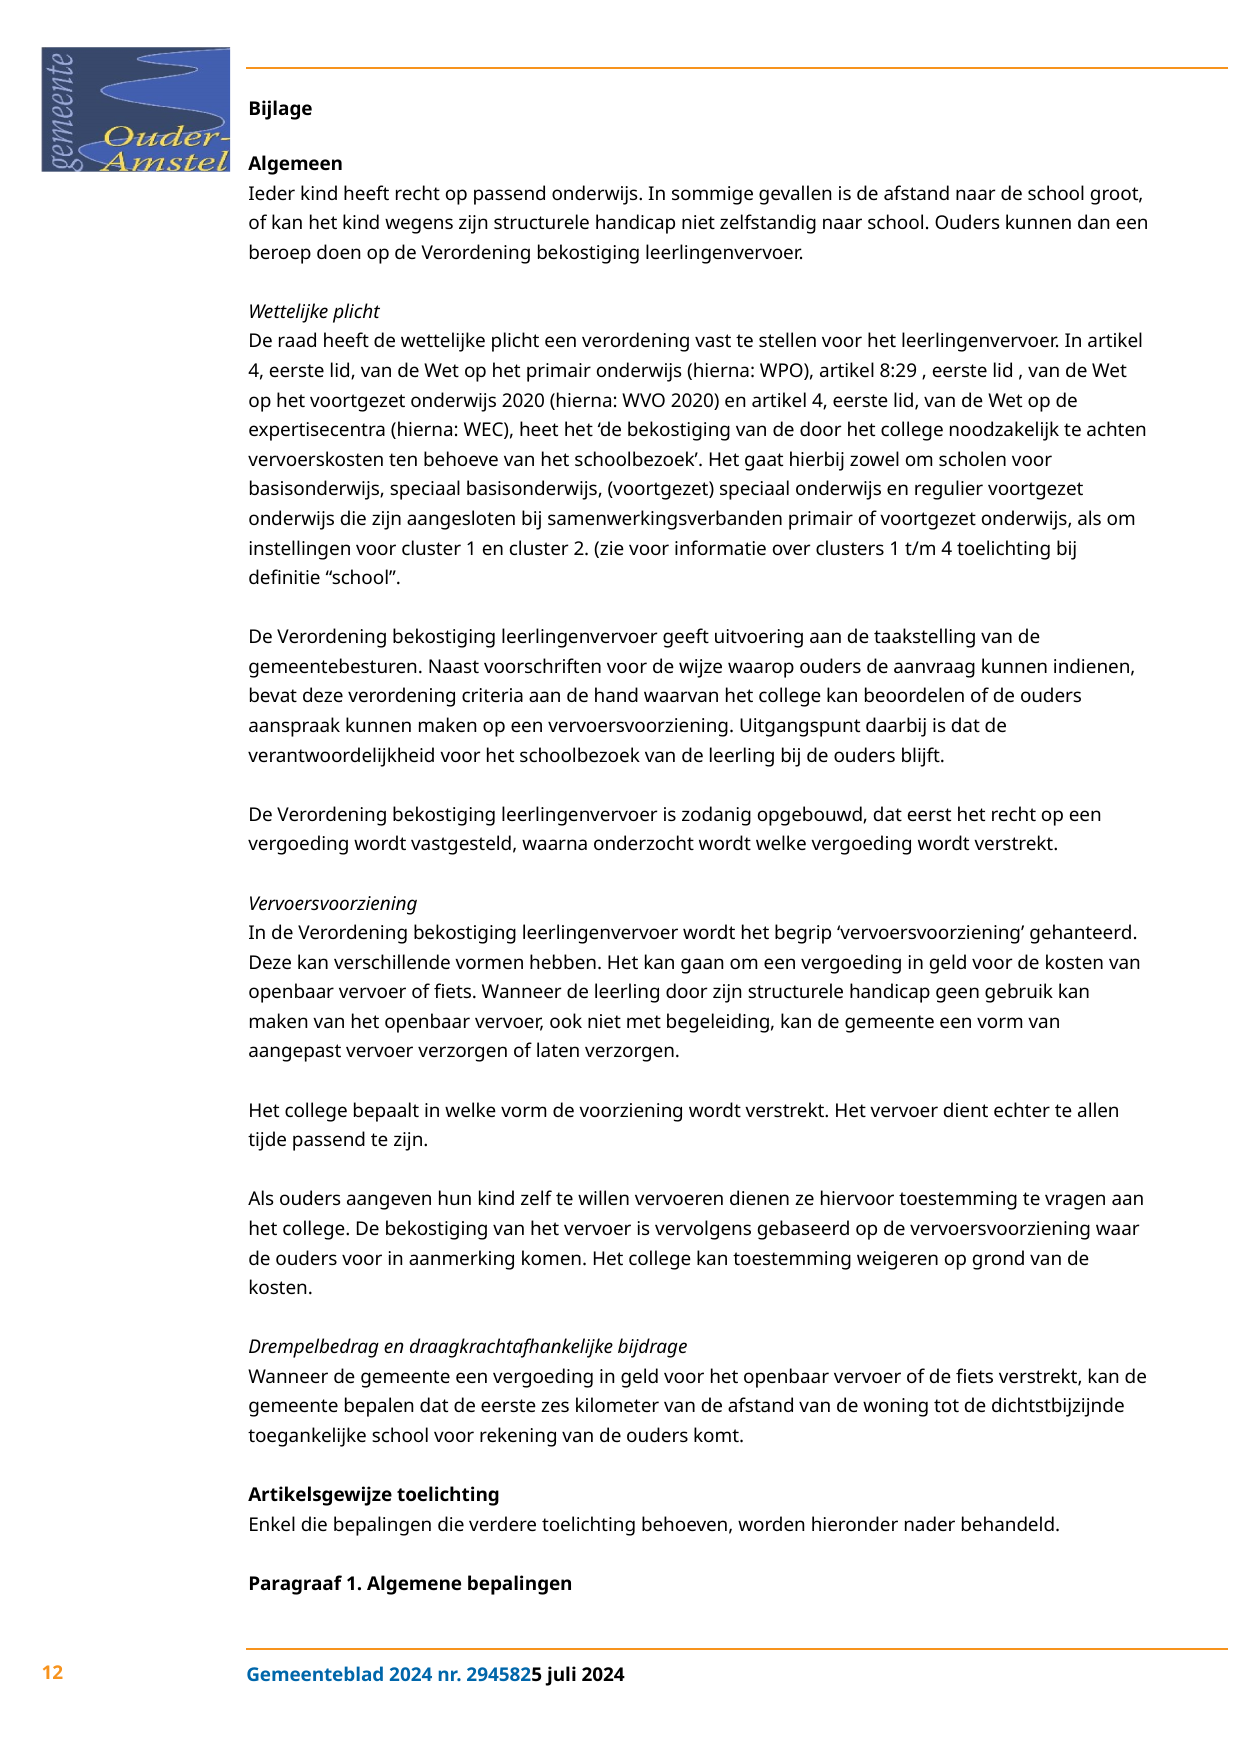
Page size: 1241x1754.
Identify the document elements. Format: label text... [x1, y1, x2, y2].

text Wanneer de gemeente een vergoeding in geld voor het openbaar vervoer of de fiets verstrekt, kan de gemeente bepalen dat de eerste zes kilometer van de afstand van de woning tot de dichtstbijzijnde toegankelijke school voor rekening van de ouders komt. [248, 1363, 1152, 1448]
text Bijlage [248, 95, 1152, 121]
text Het college bepaalt in welke vorm de voorziening wordt verstrekt. Het vervoer dient echter te allen tijde passend te zijn. [248, 1097, 1152, 1152]
text De Verordening bekostiging leerlingenvervoer is zodanig opgebouwd, dat eerst het recht op een vergoeding wordt vastgesteld, waarna onderzocht wordt welke vergoeding wordt verstrekt. [248, 801, 1152, 856]
text Wettelijke plicht [248, 298, 1152, 324]
text De Verordening bekostiging leerlingenvervoer geeft uitvoering aan de taakstelling van de gemeentebesturen. Naast voorschriften voor de wijze waarop ouders de aanvraag kunnen indienen, bevat deze verordening criteria aan de hand waarvan het college kan beoordelen of de ouders aanspraak kunnen maken op een vervoersvoorziening. Uitgangspunt daarbij is dat de verantwoordelijkheid voor het schoolbezoek van de leerling bij de ouders blijft. [248, 623, 1152, 768]
text Als ouders aangeven hun kind zelf te willen vervoeren dienen ze hiervoor toestemming te vragen aan het college. De bekostiging van het vervoer is vervolgens gebaseerd op de vervoersvoorziening waar de ouders voor in aanmerking komen. Het college kan toestemming weigeren op grond van de kosten. [248, 1186, 1152, 1300]
text Algemeen [248, 150, 1152, 176]
text Artikelsgewijze toelichting [248, 1481, 1152, 1507]
text Ieder kind heeft recht op passend onderwijs. In sommige gevallen is de afstand naar de school groot, of kan het kind wegens zijn structurele handicap niet zelfstandig naar school. Ouders kunnen dan een beroep doen op de Verordening bekostiging leerlingenvervoer. [248, 180, 1152, 265]
text Enkel die bepalingen die verdere toelichting behoeven, worden hieronder nader behandeld. [248, 1511, 1152, 1537]
text Vervoersvoorziening [248, 890, 1152, 916]
text In de Verordening bekostiging leerlingenvervoer wordt het begrip ‘vervoersvoorziening’ gehanteerd. Deze kan verschillende vormen hebben. Het kan gaan om een vergoeding in geld voor de kosten van openbaar vervoer of fiets. Wanneer de leerling door zijn structurele handicap geen gebruik kan maken van het openbaar vervoer, ook niet met begeleiding, kan de gemeente een vorm van aangepast vervoer verzorgen of laten verzorgen. [248, 919, 1152, 1063]
text De raad heeft de wettelijke plicht een verordening vast te stellen voor het leerlingenvervoer. In artikel 4, eerste lid, van de Wet op het primair onderwijs (hierna: WPO), artikel 8:29 , eerste lid , van de Wet op het voortgezet onderwijs 2020 (hierna: WVO 2020) en artikel 4, eerste lid, van de Wet op de expertisecentra (hierna: WEC), heet het ‘de bekostiging van de door het college noodzakelijk te achten vervoerskosten ten behoeve van het schoolbezoek’. Het gaat hierbij zowel om scholen voor basisonderwijs, speciaal basisonderwijs, (voortgezet) speciaal onderwijs en regulier voortgezet onderwijs die zijn aangesloten bij samenwerkingsverbanden primair of voortgezet onderwijs, als om instellingen voor cluster 1 en cluster 2. (zie voor informatie over clusters 1 t/m 4 toelichting bij definitie “school”. [248, 328, 1152, 590]
picture [41, 47, 231, 172]
text Paragraaf 1. Algemene bepalingen [248, 1570, 1152, 1596]
text Drempelbedrag en draagkrachtafhankelijke bijdrage [248, 1333, 1152, 1359]
